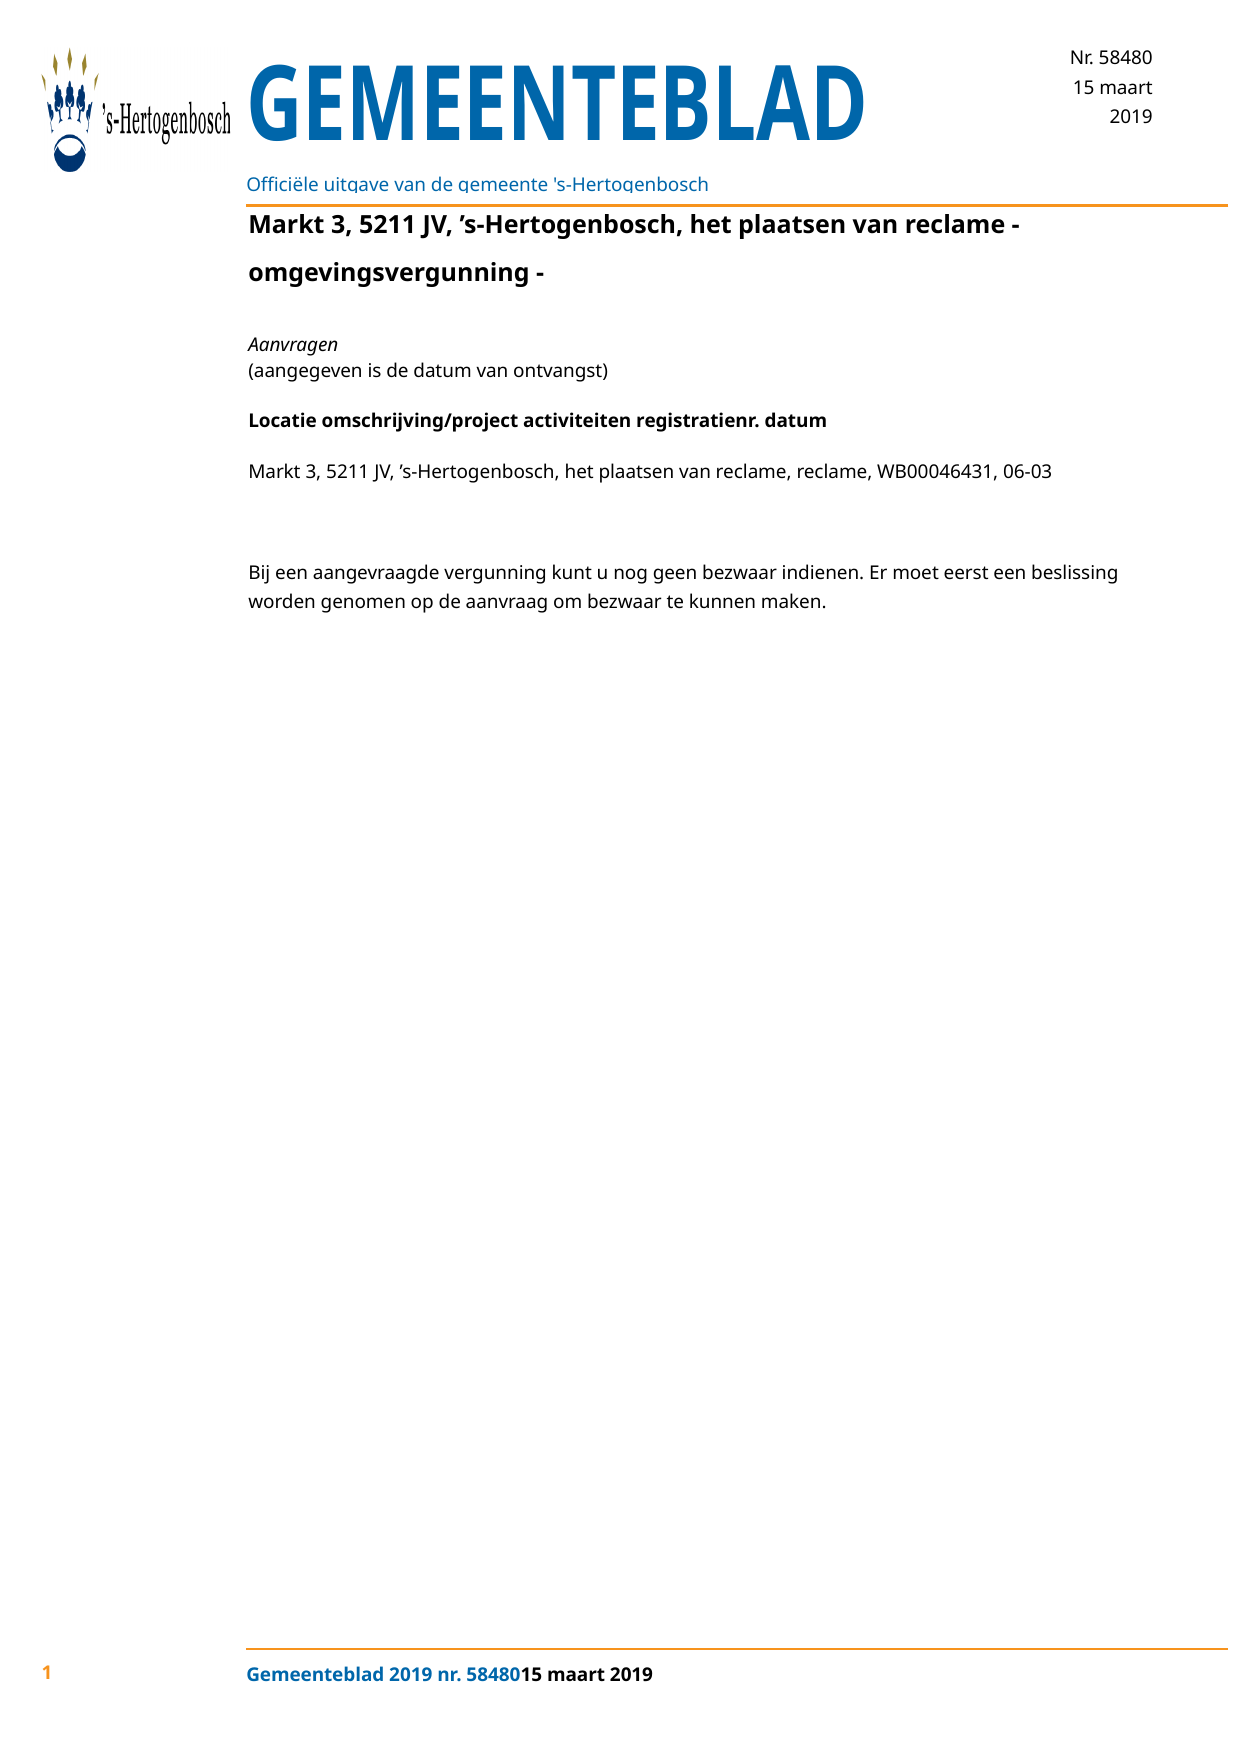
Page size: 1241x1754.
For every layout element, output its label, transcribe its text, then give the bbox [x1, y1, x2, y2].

text Aanvragen [248, 331, 1152, 357]
text Locatie omschrijving/project activiteiten registratienr. datum [248, 408, 1152, 433]
text (aangegeven is de datum van ontvangst) [248, 357, 1152, 383]
text Bij een aangevraagde vergunning kunt u nog geen bezwaar indienen. Er moet eerst een beslissing worden genomen op de aanvraag om bezwaar te kunnen maken. [248, 559, 1152, 614]
text Markt 3, 5211 JV, ’s-Hertogenbosch, het plaatsen van reclame - omgevingsvergunning - [248, 207, 1152, 288]
picture [41, 47, 231, 172]
text Markt 3, 5211 JV, ’s-Hertogenbosch, het plaatsen van reclame, reclame, WB00046431, 06-03 [248, 458, 1152, 484]
